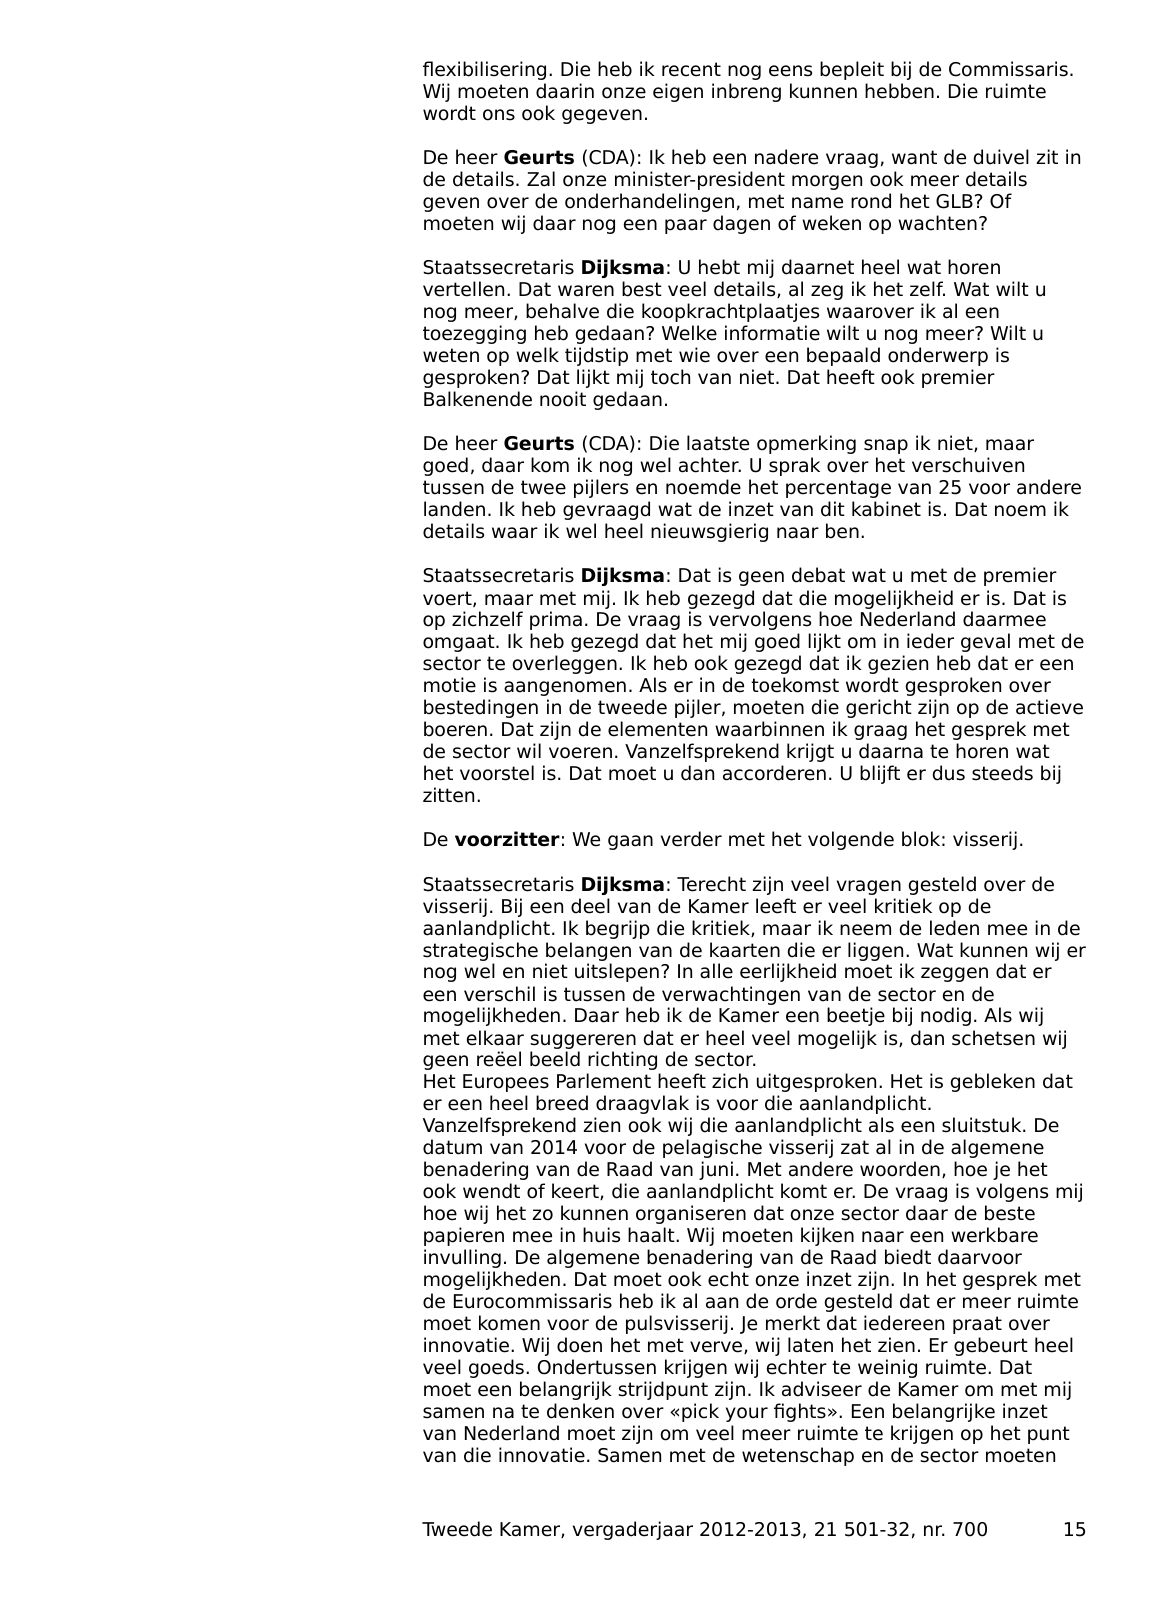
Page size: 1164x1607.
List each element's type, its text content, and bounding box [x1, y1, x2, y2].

text De voorzitter: We gaan verder met het volgende blok: visserij. [422, 829, 1087, 851]
text De heer Geurts (CDA): Die laatste opmerking snap ik niet, maar goed, daar kom ik nog wel achter. U sprak over het verschuiven tussen de twee pijlers en noemde het percentage van 25 voor andere landen. Ik heb gevraagd wat de inzet van dit kabinet is. Dat noem ik details waar ik wel heel nieuwsgierig naar ben. [422, 433, 1087, 543]
text Staatssecretaris Dijksma: Dat is geen debat wat u met de premier voert, maar met mij. Ik heb gezegd dat die mogelijkheid er is. Dat is op zichzelf prima. De vraag is vervolgens hoe Nederland daarmee omgaat. Ik heb gezegd dat het mij goed lijkt om in ieder geval met de sector te overleggen. Ik heb ook gezegd dat ik gezien heb dat er een motie is aangenomen. Als er in de toekomst wordt gesproken over bestedingen in de tweede pijler, moeten die gericht zijn op de actieve boeren. Dat zijn de elementen waarbinnen ik graag het gesprek met de sector wil voeren. Vanzelfsprekend krijgt u daarna te horen wat het voorstel is. Dat moet u dan accorderen. U blijft er dus steeds bij zitten. [422, 565, 1087, 807]
text Het Europees Parlement heeft zich uitgesproken. Het is gebleken dat er een heel breed draagvlak is voor die aanlandplicht. Vanzelfsprekend zien ook wij die aanlandplicht als een sluitstuk. De datum van 2014 voor de pelagische visserij zat al in de algemene benadering van de Raad van juni. Met andere woorden, hoe je het ook wendt of keert, die aanlandplicht komt er. De vraag is volgens mij hoe wij het zo kunnen organiseren dat onze sector daar de beste papieren mee in huis haalt. Wij moeten kijken naar een werkbare invulling. De algemene benadering van de Raad biedt daarvoor mogelijkheden. Dat moet ook echt onze inzet zijn. In het gesprek met de Eurocommissaris heb ik al aan de orde gesteld dat er meer ruimte moet komen voor de pulsvisserij. Je merkt dat iedereen praat over innovatie. Wij doen het met verve, wij laten het zien. Er gebeurt heel veel goeds. Ondertussen krijgen wij echter te weinig ruimte. Dat moet een belangrijk strijdpunt zijn. Ik adviseer de Kamer om met mij samen na te denken over «pick your fights». Een belangrijke inzet van Nederland moet zijn om veel meer ruimte te krijgen op het punt van die innovatie. Samen met de wetenschap en de sector moeten [422, 1071, 1087, 1467]
text Staatssecretaris Dijksma: U hebt mij daarnet heel wat horen vertellen. Dat waren best veel details, al zeg ik het zelf. Wat wilt u nog meer, behalve die koopkrachtplaatjes waarover ik al een toezegging heb gedaan? Welke informatie wilt u nog meer? Wilt u weten op welk tijdstip met wie over een bepaald onderwerp is gesproken? Dat lijkt mij toch van niet. Dat heeft ook premier Balkenende nooit gedaan. [422, 257, 1087, 411]
text flexibilisering. Die heb ik recent nog eens bepleit bij de Commissaris. Wij moeten daarin onze eigen inbreng kunnen hebben. Die ruimte wordt ons ook gegeven. [422, 59, 1087, 125]
text Staatssecretaris Dijksma: Terecht zijn veel vragen gesteld over de visserij. Bij een deel van de Kamer leeft er veel kritiek op de aanlandplicht. Ik begrijp die kritiek, maar ik neem de leden mee in de strategische belangen van de kaarten die er liggen. Wat kunnen wij er nog wel en niet uitslepen? In alle eerlijkheid moet ik zeggen dat er een verschil is tussen de verwachtingen van de sector en de mogelijkheden. Daar heb ik de Kamer een beetje bij nodig. Als wij met elkaar suggereren dat er heel veel mogelijk is, dan schetsen wij geen reëel beeld richting de sector. [422, 873, 1087, 1071]
text De heer Geurts (CDA): Ik heb een nadere vraag, want de duivel zit in de details. Zal onze minister-president morgen ook meer details geven over de onderhandelingen, met name rond het GLB? Of moeten wij daar nog een paar dagen of weken op wachten? [422, 147, 1087, 235]
